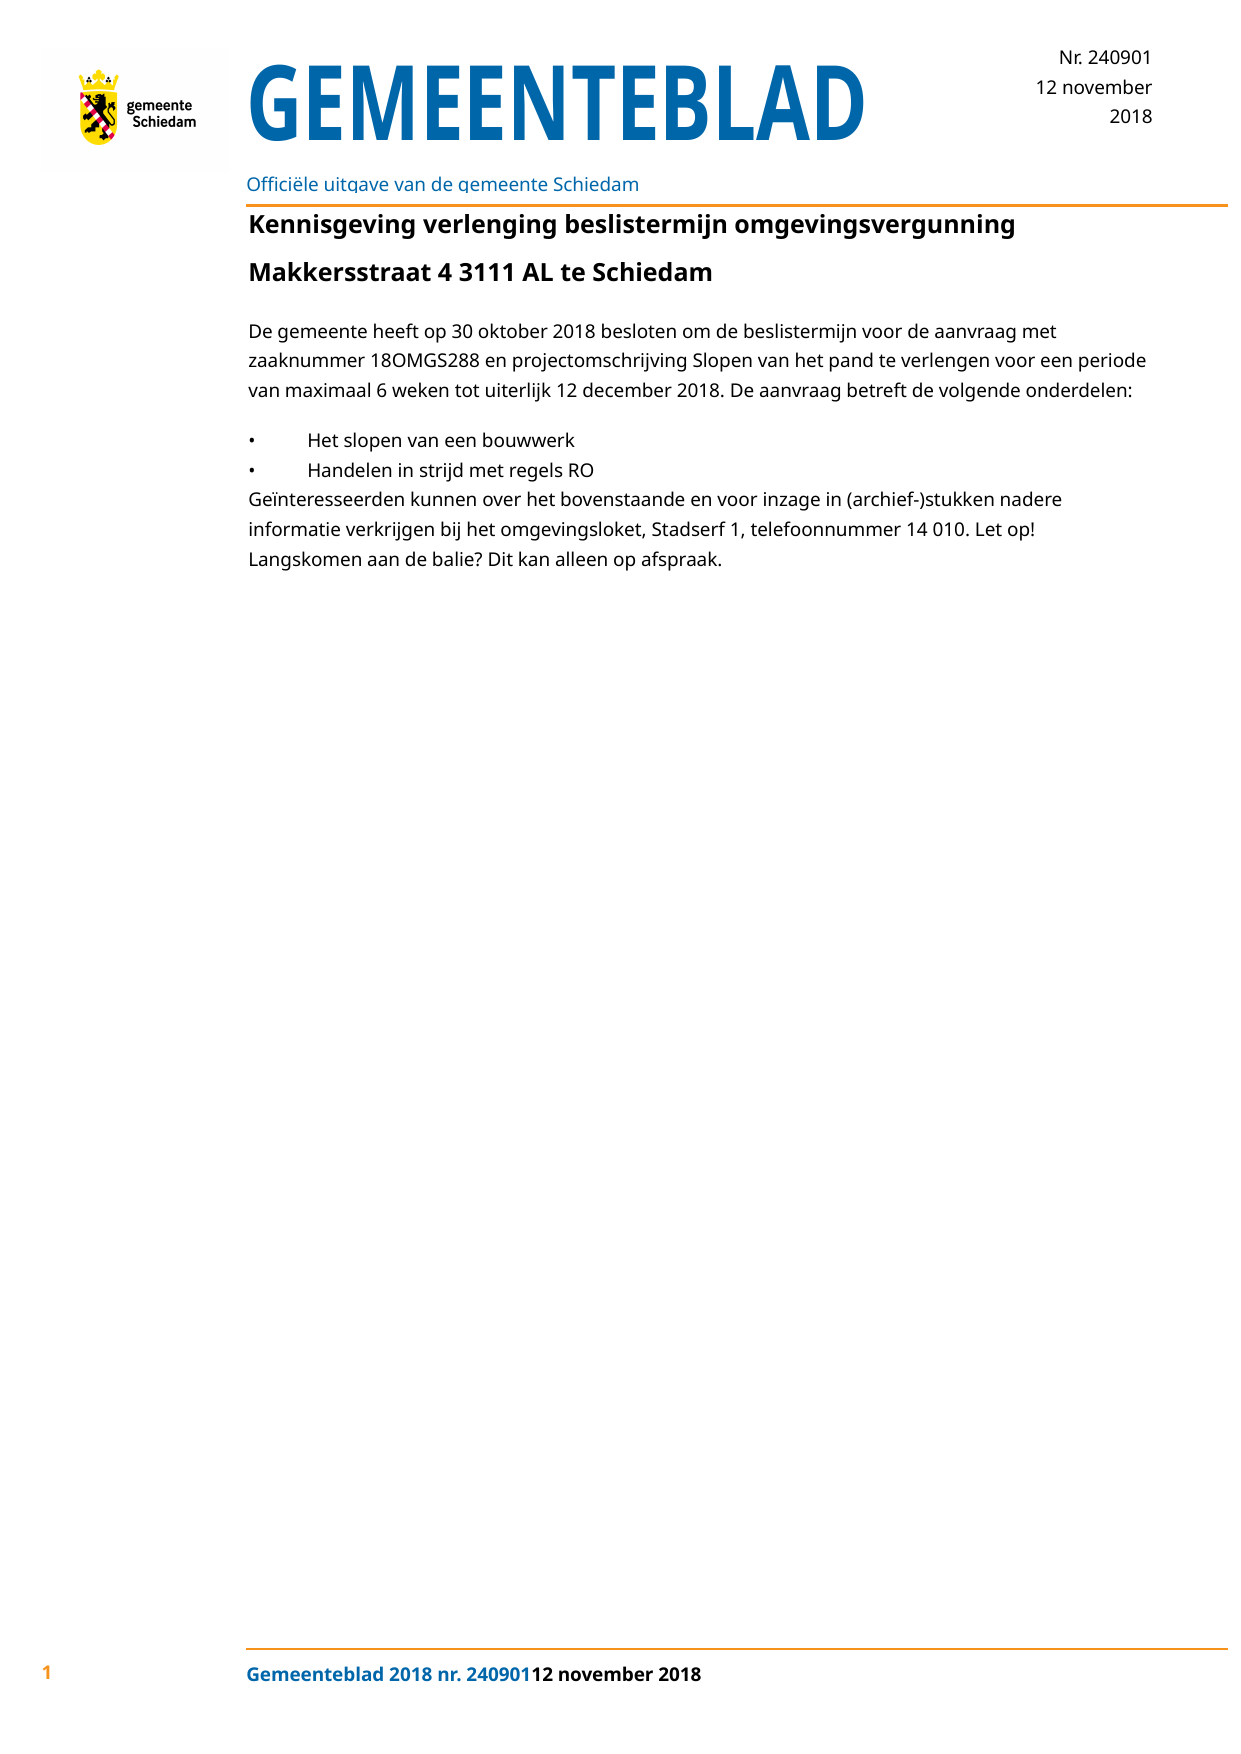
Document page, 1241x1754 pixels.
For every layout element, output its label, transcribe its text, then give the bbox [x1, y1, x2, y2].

picture [41, 47, 231, 172]
text De gemeente heeft op 30 oktober 2018 besloten om de beslistermijn voor de aanvraag met zaaknummer 18OMGS288 en projectomschrijving Slopen van het pand te verlengen voor een periode van maximaal 6 weken tot uiterlijk 12 december 2018. De aanvraag betreft de volgende onderdelen: [248, 318, 1152, 403]
list Handelen in strijd met regels RO [248, 457, 1152, 483]
text Kennisgeving verlenging beslistermijn omgevingsvergunning Makkersstraat 4 3111 AL te Schiedam [248, 207, 1152, 288]
list Het slopen van een bouwwerk [248, 427, 1152, 453]
text Geïnteresseerden kunnen over het bovenstaande en voor inzage in (archief-)stukken nadere informatie verkrijgen bij het omgevingsloket, Stadserf 1, telefoonnummer 14 010. Let op! Langskomen aan de balie? Dit kan alleen op afspraak. [248, 487, 1152, 572]
